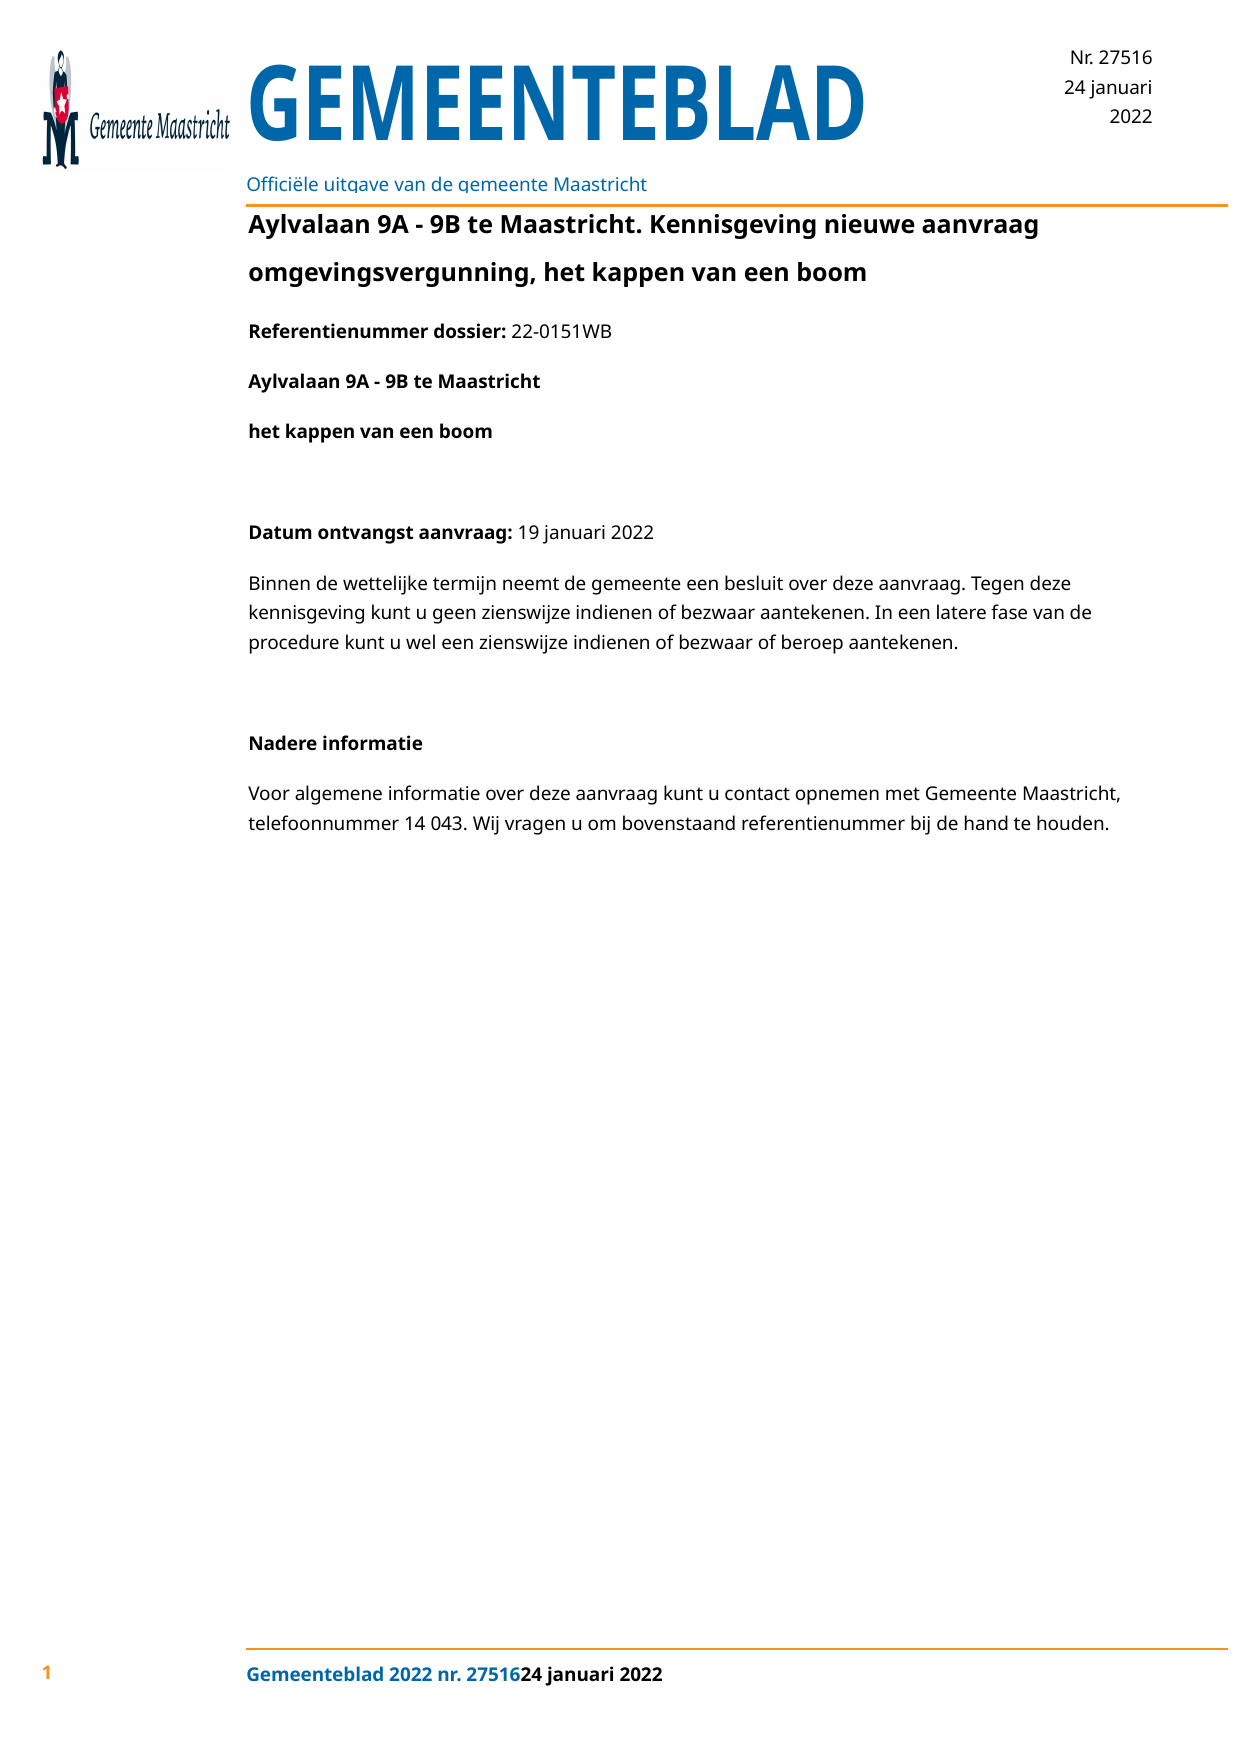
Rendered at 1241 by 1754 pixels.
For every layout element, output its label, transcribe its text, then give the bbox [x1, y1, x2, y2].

text het kappen van een boom [248, 419, 1152, 444]
text Aylvalaan 9A - 9B te Maastricht. Kennisgeving nieuwe aanvraag omgevingsvergunning, het kappen van een boom [248, 207, 1152, 288]
picture [41, 47, 231, 172]
text Voor algemene informatie over deze aanvraag kunt u contact opnemen met Gemeente Maastricht, telefoonnummer 14 043. Wij vragen u om bovenstaand referentienummer bij de hand te houden. [248, 780, 1152, 836]
text Aylvalaan 9A - 9B te Maastricht [248, 368, 1152, 394]
text Binnen de wettelijke termijn neemt de gemeente een besluit over deze aanvraag. Tegen deze kennisgeving kunt u geen zienswijze indienen of bezwaar aantekenen. In een latere fase van de procedure kunt u wel een zienswijze indienen of bezwaar of beroep aantekenen. [248, 570, 1152, 655]
text Nadere informatie [248, 730, 1152, 756]
text Datum ontvangst aanvraag: 19 januari 2022 [248, 519, 1152, 545]
text Referentienummer dossier: 22-0151WB [248, 318, 1152, 344]
